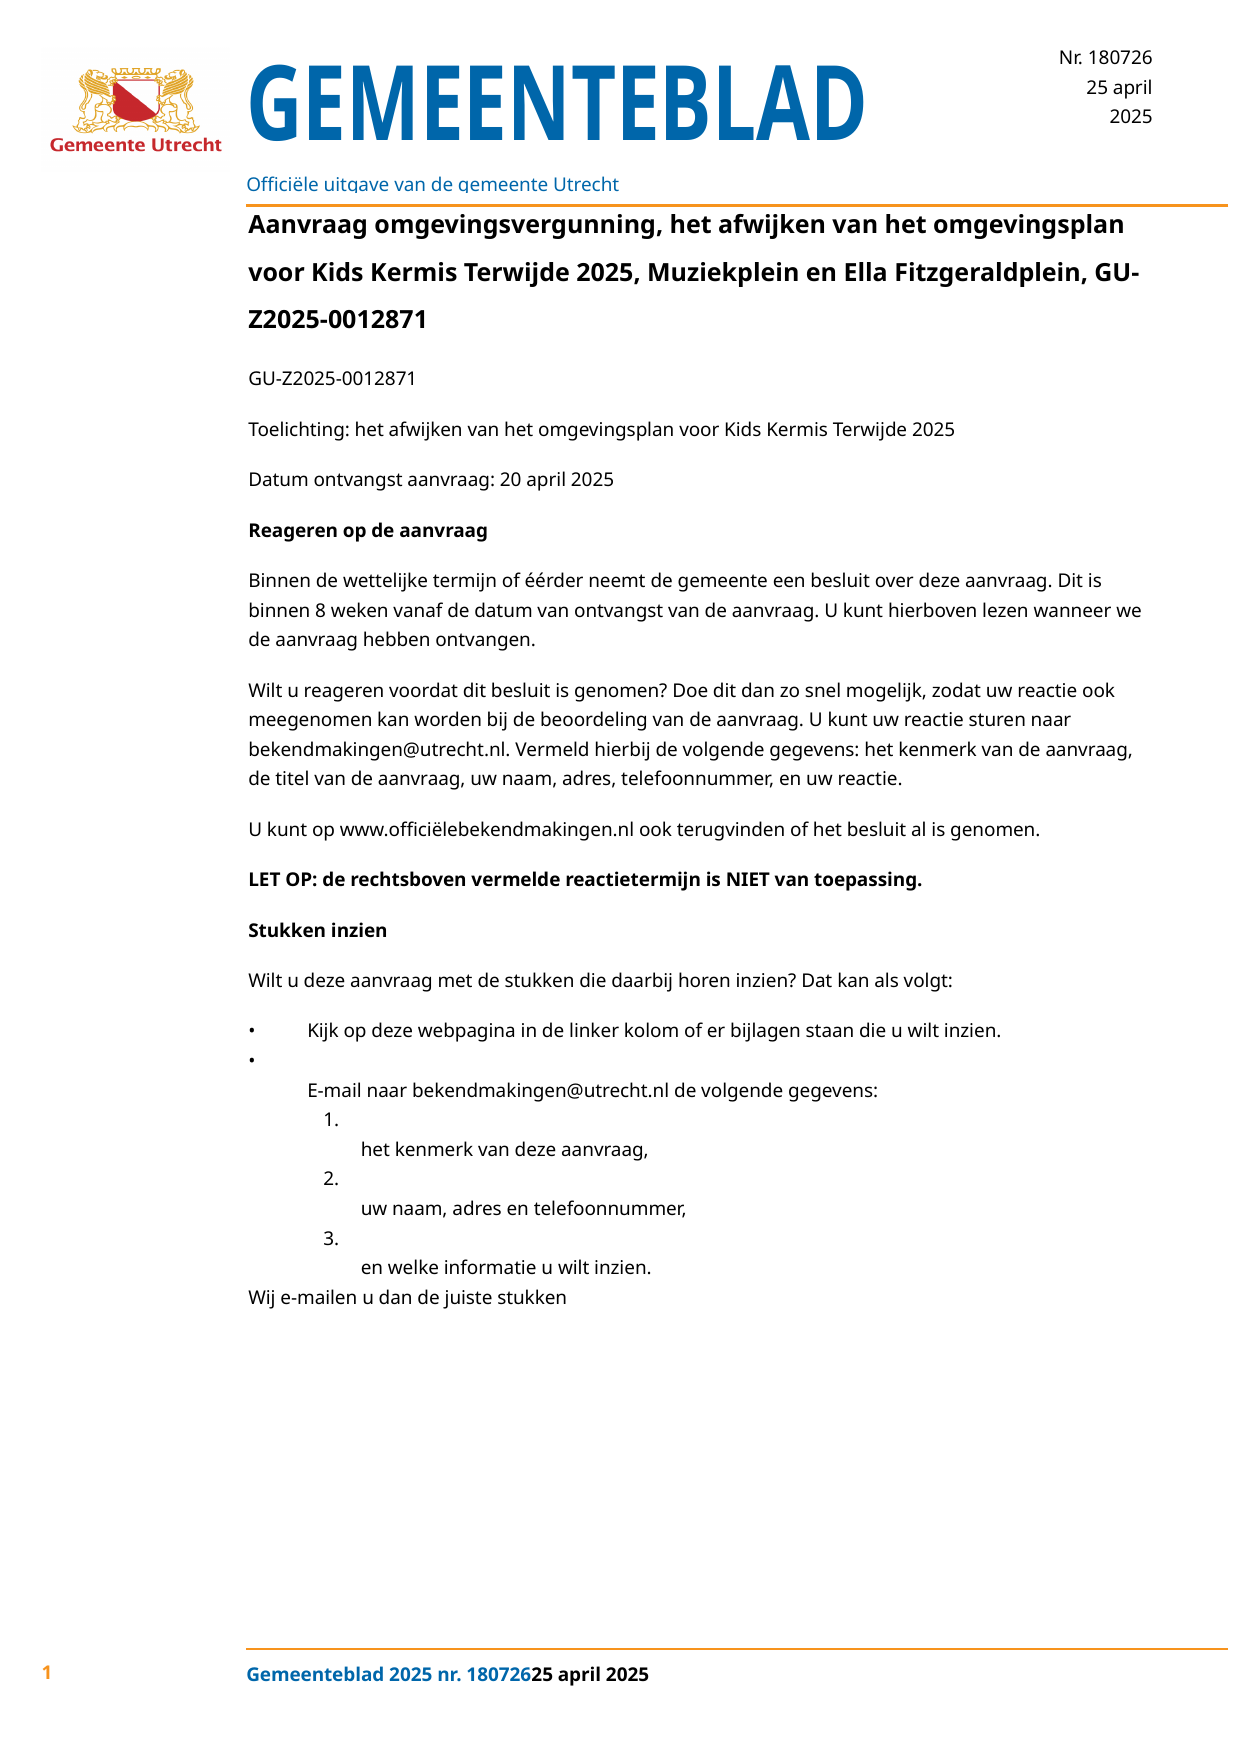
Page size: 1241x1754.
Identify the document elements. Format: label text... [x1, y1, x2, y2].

text Wilt u reageren voordat dit besluit is genomen? Doe dit dan zo snel mogelijk, zodat uw reactie ook meegenomen kan worden bij de beoordeling van de aanvraag. U kunt uw reactie sturen naar bekendmakingen@utrecht.nl. Vermeld hierbij de volgende gegevens: het kenmerk van de aanvraag, de titel van de aanvraag, uw naam, adres, telefoonnummer, en uw reactie. [248, 677, 1152, 791]
list en welke informatie u wilt inzien. [323, 1254, 1152, 1280]
list E-mail naar bekendmakingen@utrecht.nl de volgende gegevens: [248, 1077, 1152, 1102]
text Binnen de wettelijke termijn of éérder neemt de gemeente een besluit over deze aanvraag. Dit is binnen 8 weken vanaf de datum van ontvangst van de aanvraag. U kunt hierboven lezen wanneer we de aanvraag hebben ontvangen. [248, 567, 1152, 652]
picture [41, 47, 231, 172]
list het kenmerk van deze aanvraag, [323, 1136, 1152, 1162]
list Kijk op deze webpagina in de linker kolom of er bijlagen staan die u wilt inzien. [248, 1018, 1152, 1043]
text Wij e-mailen u dan de juiste stukken [248, 1284, 1152, 1309]
text Toelichting: het afwijken van het omgevingsplan voor Kids Kermis Terwijde 2025 [248, 416, 1152, 442]
text LET OP: de rechtsboven vermelde reactietermijn is NIET van toepassing. [248, 866, 1152, 892]
text GU-Z2025-0012871 [248, 366, 1152, 391]
text Wilt u deze aanvraag met de stukken die daarbij horen inzien? Dat kan als volgt: [248, 967, 1152, 993]
list uw naam, adres en telefoonnummer, [323, 1195, 1152, 1221]
text Datum ontvangst aanvraag: 20 april 2025 [248, 466, 1152, 492]
text Stukken inzien [248, 917, 1152, 942]
text Reageren op de aanvraag [248, 517, 1152, 542]
text U kunt op www.officiëlebekendmakingen.nl ook terugvinden of het besluit al is genomen. [248, 816, 1152, 842]
text Aanvraag omgevingsvergunning, het afwijken van het omgevingsplan voor Kids Kermis Terwijde 2025, Muziekplein en Ella Fitzgeraldplein, GU-Z2025-0012871 [248, 207, 1152, 336]
